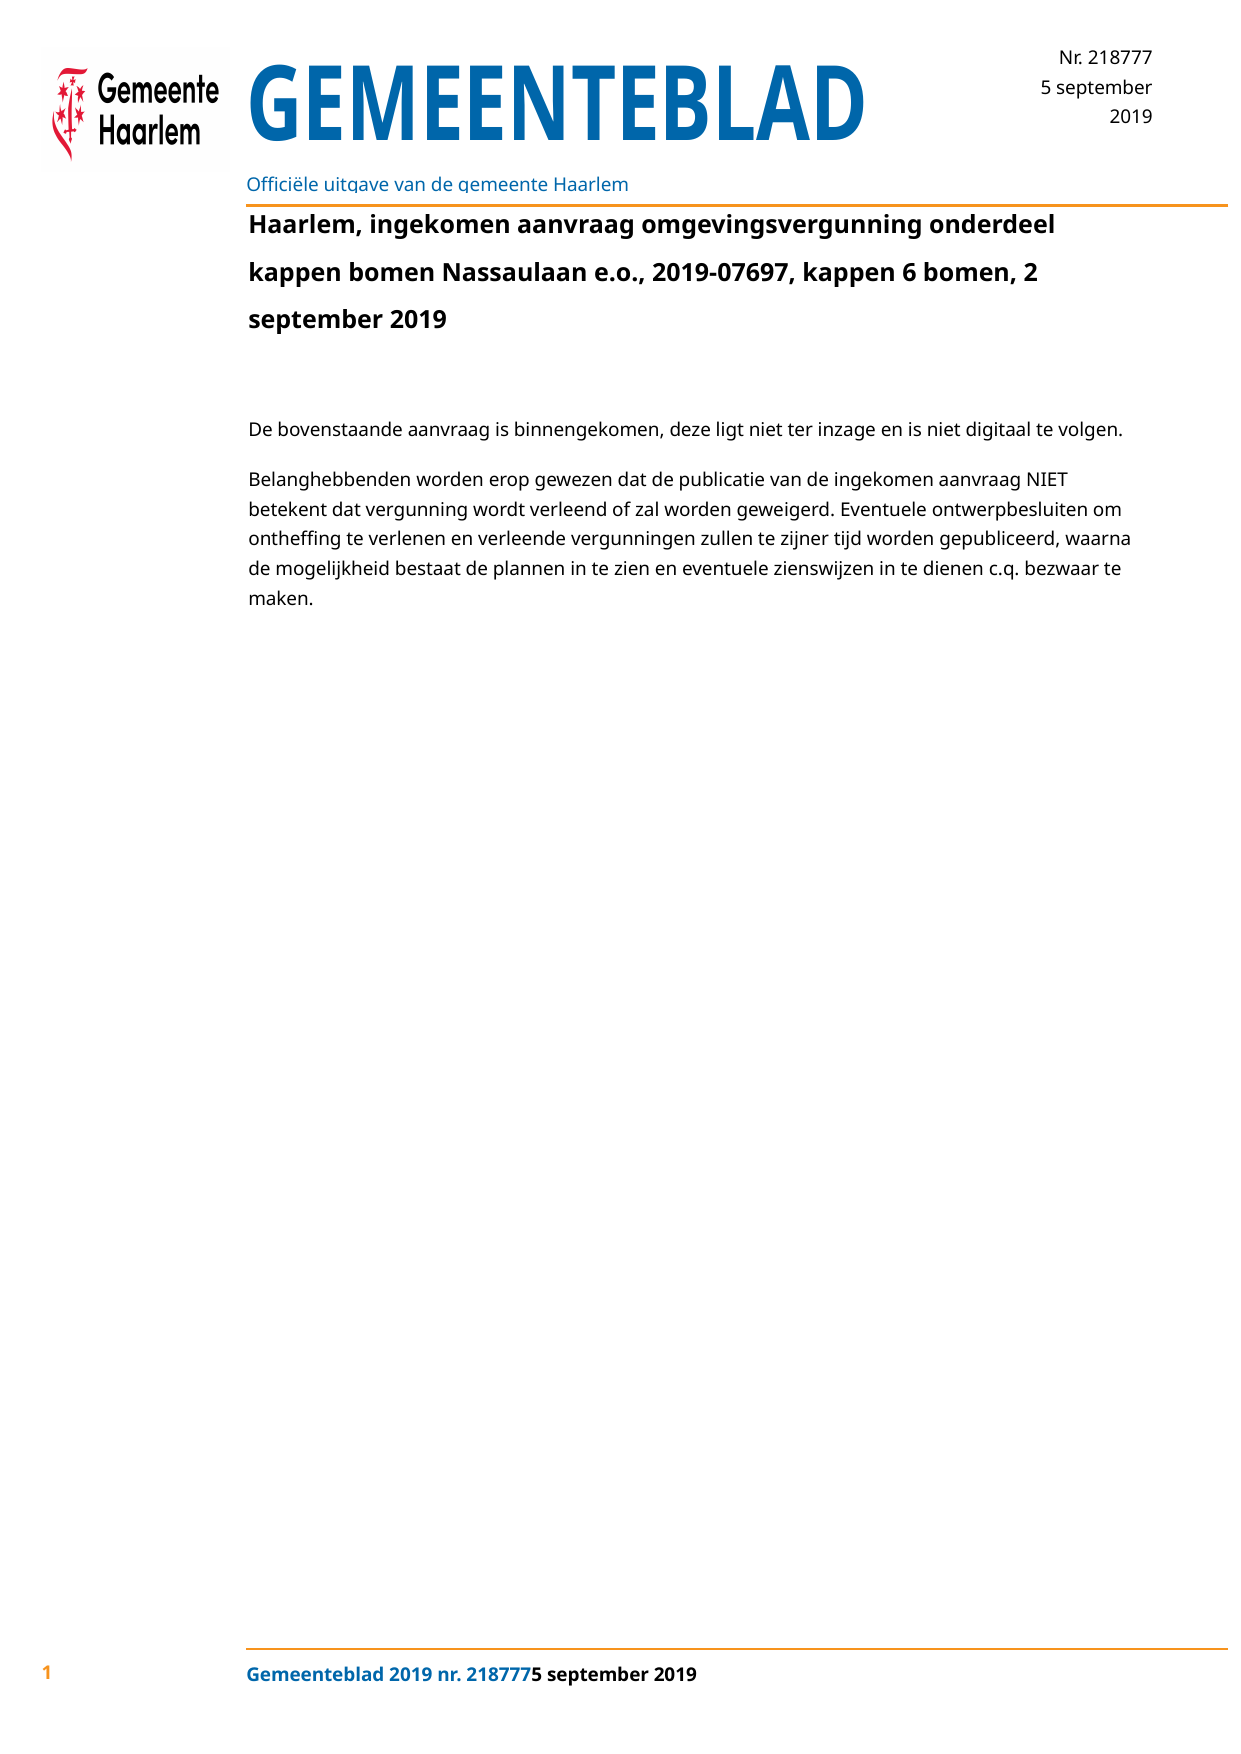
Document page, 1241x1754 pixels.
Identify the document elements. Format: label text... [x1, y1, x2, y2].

picture [41, 47, 231, 172]
text Haarlem, ingekomen aanvraag omgevingsvergunning onderdeel kappen bomen Nassaulaan e.o., 2019-07697, kappen 6 bomen, 2 september 2019 [248, 207, 1152, 336]
text De bovenstaande aanvraag is binnengekomen, deze ligt niet ter inzage en is niet digitaal te volgen. [248, 416, 1152, 442]
text Belanghebbenden worden erop gewezen dat de publicatie van de ingekomen aanvraag NIET betekent dat vergunning wordt verleend of zal worden geweigerd. Eventuele ontwerpbesluiten om ontheffing te verlenen en verleende vergunningen zullen te zijner tijd worden gepubliceerd, waarna de mogelijkheid bestaat de plannen in te zien en eventuele zienswijzen in te dienen c.q. bezwaar te maken. [248, 466, 1152, 610]
